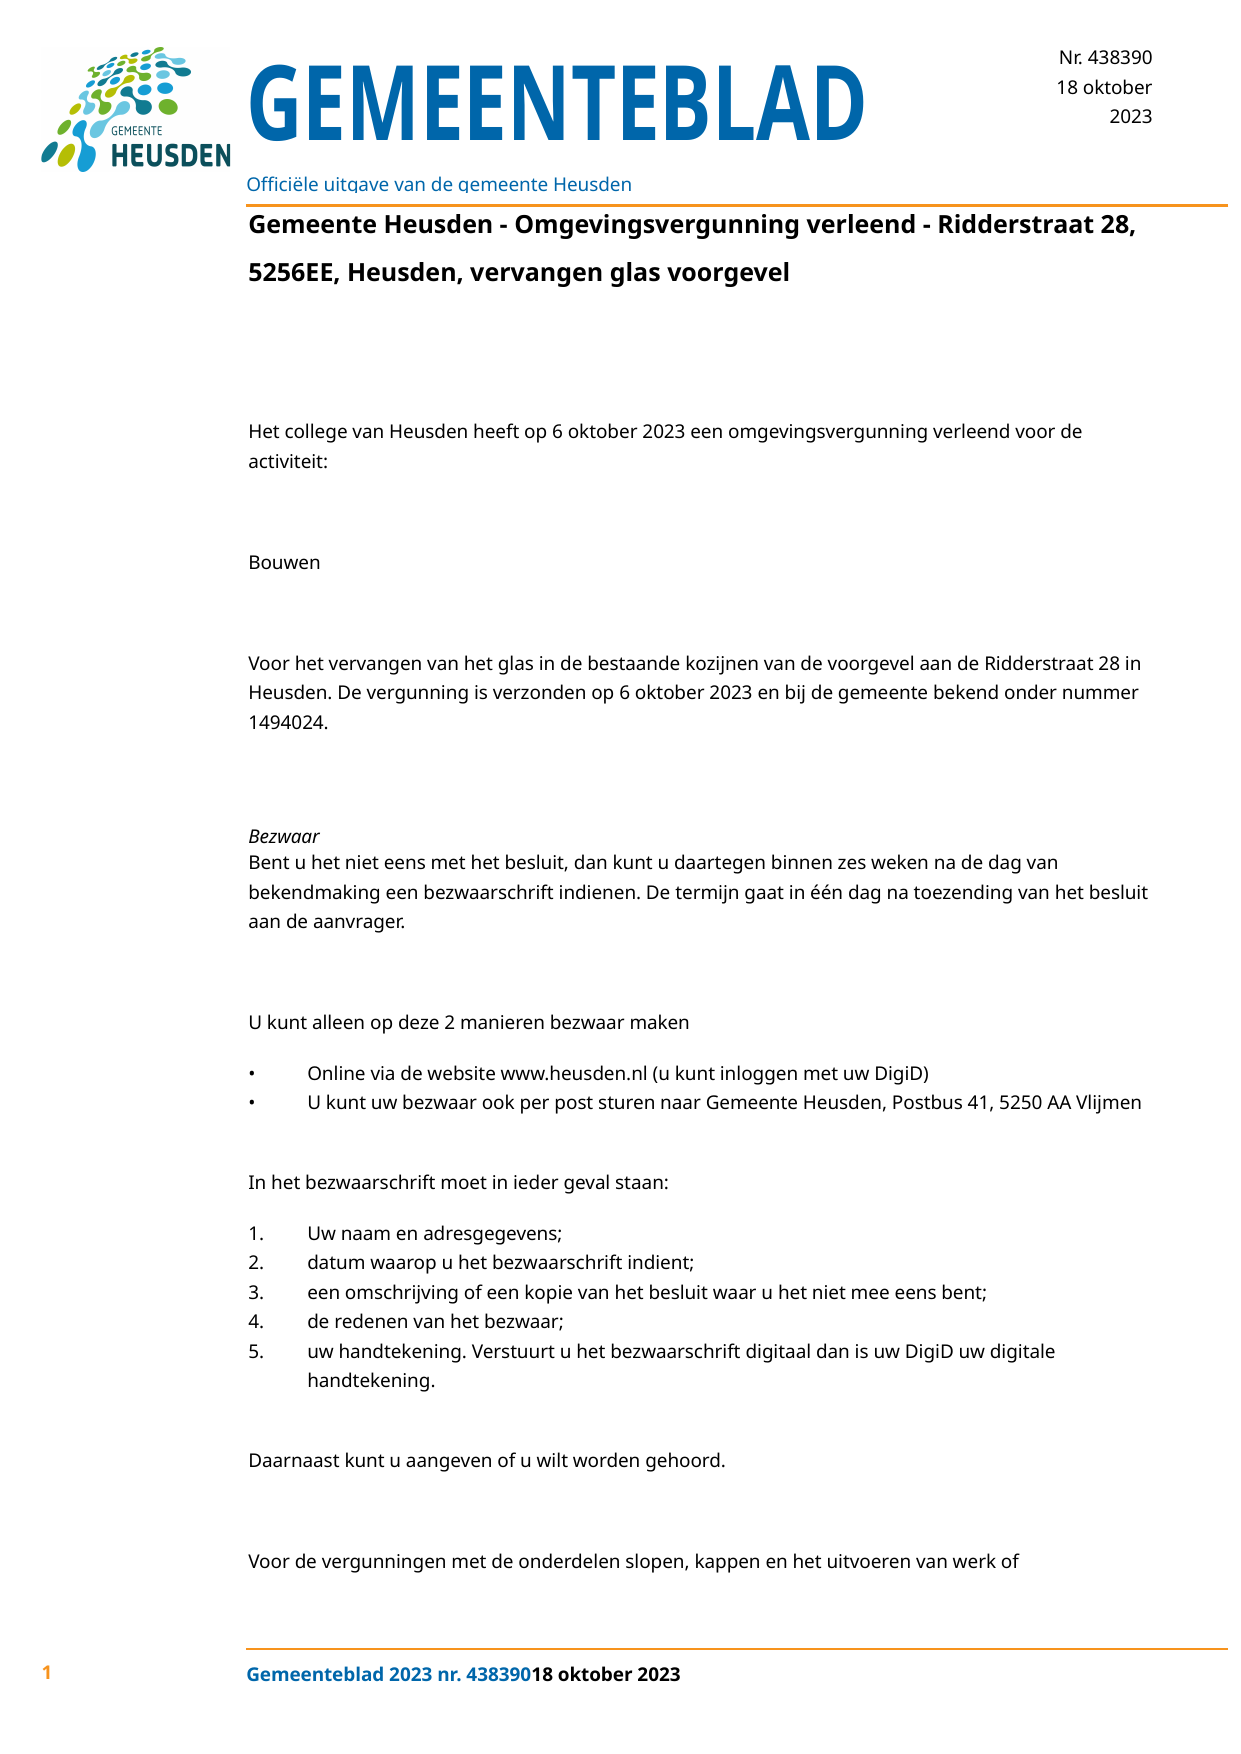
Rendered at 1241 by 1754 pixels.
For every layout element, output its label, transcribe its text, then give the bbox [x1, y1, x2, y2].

list een omschrijving of een kopie van het besluit waar u het niet mee eens bent; [248, 1279, 1152, 1304]
list datum waarop u het bezwaarschrift indient; [248, 1249, 1152, 1275]
text Voor de vergunningen met de onderdelen slopen, kappen en het uitvoeren van werk of [248, 1548, 1152, 1574]
list Uw naam en adresgegevens; [248, 1220, 1152, 1245]
text Bent u het niet eens met het besluit, dan kunt u daartegen binnen zes weken na de dag van bekendmaking een bezwaarschrift indienen. De termijn gaat in één dag na toezending van het besluit aan de aanvrager. [248, 849, 1152, 934]
list U kunt uw bezwaar ook per post sturen naar Gemeente Heusden, Postbus 41, 5250 AA Vlijmen [248, 1089, 1152, 1115]
text Het college van Heusden heeft op 6 oktober 2023 een omgevingsvergunning verleend voor de activiteit: [248, 419, 1152, 474]
list de redenen van het bezwaar; [248, 1308, 1152, 1334]
text Daarnaast kunt u aangeven of u wilt worden gehoord. [248, 1448, 1152, 1473]
list Online via de website www.heusden.nl (u kunt inloggen met uw DigiD) [248, 1060, 1152, 1085]
list uw handtekening. Verstuurt u het bezwaarschrift digitaal dan is uw DigiD uw digitale handtekening. [248, 1338, 1152, 1393]
text Bouwen [248, 549, 1152, 575]
text Voor het vervangen van het glas in de bestaande kozijnen van de voorgevel aan de Ridderstraat 28 in Heusden. De vergunning is verzonden op 6 oktober 2023 en bij de gemeente bekend onder nummer 1494024. [248, 650, 1152, 735]
text In het bezwaarschrift moet in ieder geval staan: [248, 1169, 1152, 1195]
picture [41, 47, 231, 172]
text Gemeente Heusden - Omgevingsvergunning verleend - Ridderstraat 28, 5256EE, Heusden, vervangen glas voorgevel [248, 207, 1152, 288]
text U kunt alleen op deze 2 manieren bezwaar maken [248, 1009, 1152, 1035]
text Bezwaar [248, 823, 1152, 849]
